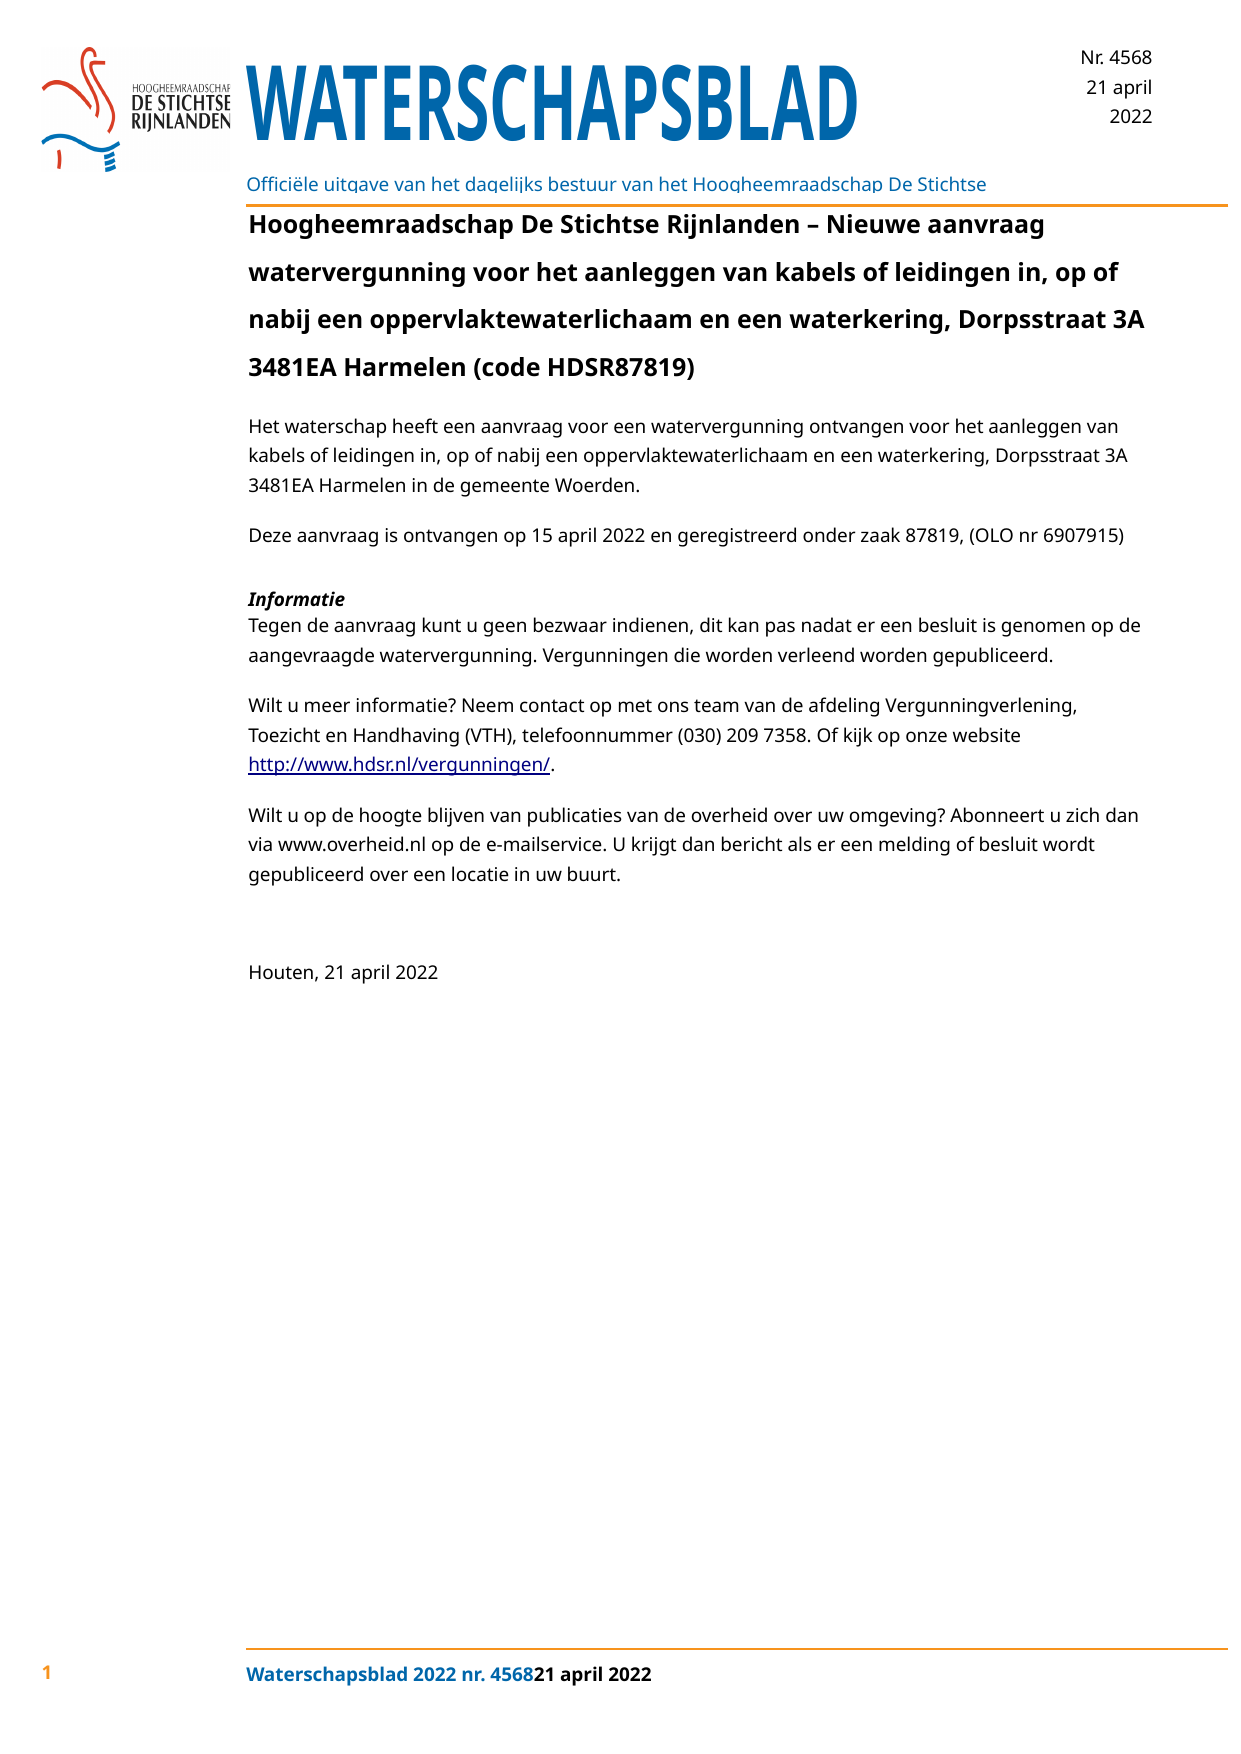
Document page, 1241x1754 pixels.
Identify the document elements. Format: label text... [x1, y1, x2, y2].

picture [41, 47, 231, 172]
text Houten, 21 april 2022 [248, 959, 1152, 985]
text Hoogheemraadschap De Stichtse Rijnlanden – Nieuwe aanvraag watervergunning voor het aanleggen van kabels of leidingen in, op of nabij een oppervlaktewaterlichaam en een waterkering, Dorpsstraat 3A 3481EA Harmelen (code HDSR87819) [248, 207, 1152, 384]
text Het waterschap heeft een aanvraag voor een watervergunning ontvangen voor het aanleggen van kabels of leidingen in, op of nabij een oppervlaktewaterlichaam en een waterkering, Dorpsstraat 3A 3481EA Harmelen in de gemeente Woerden. [248, 413, 1152, 498]
text Informatie [248, 587, 1152, 612]
text Tegen de aanvraag kunt u geen bezwaar indienen, dit kan pas nadat er een besluit is genomen op de aangevraagde watervergunning. Vergunningen die worden verleend worden gepubliceerd. [248, 612, 1152, 668]
text Deze aanvraag is ontvangen op 15 april 2022 en geregistreerd onder zaak 87819, (OLO nr 6907915) [248, 523, 1152, 548]
text Wilt u meer informatie? Neem contact op met ons team van de afdeling Vergunningverlening, Toezicht en Handhaving (VTH), telefoonnummer (030) 209 7358. Of kijk op onze website http://www.hdsr.nl/vergunningen/. [248, 692, 1152, 777]
text Wilt u op de hoogte blijven van publicaties van de overheid over uw omgeving? Abonneert u zich dan via www.overheid.nl op de e-mailservice. U krijgt dan bericht als er een melding of besluit wordt gepubliceerd over een locatie in uw buurt. [248, 802, 1152, 887]
